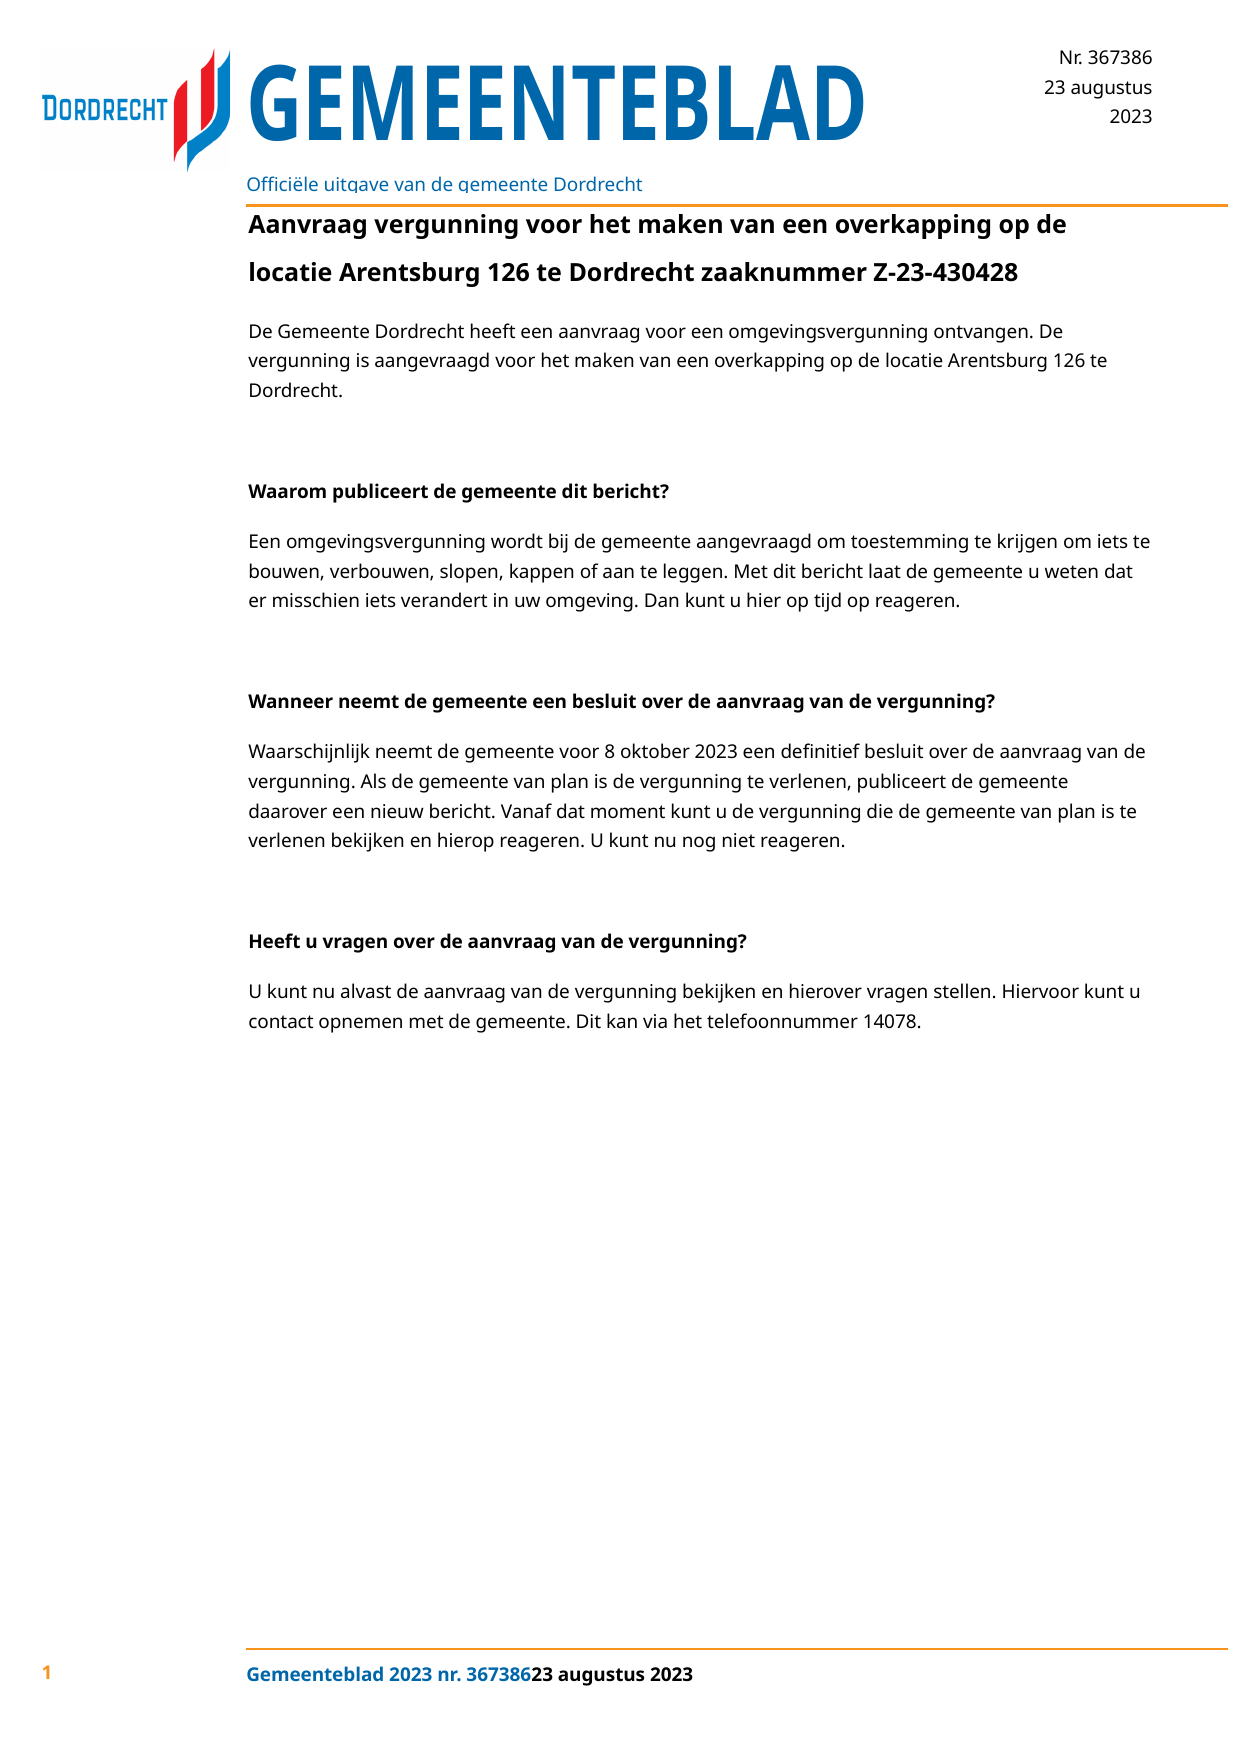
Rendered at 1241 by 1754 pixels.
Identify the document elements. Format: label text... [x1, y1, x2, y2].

text De Gemeente Dordrecht heeft een aanvraag voor een omgevingsvergunning ontvangen. De vergunning is aangevraagd voor het maken van een overkapping op de locatie Arentsburg 126 te Dordrecht. [248, 318, 1152, 403]
text Een omgevingsvergunning wordt bij de gemeente aangevraagd om toestemming te krijgen om iets te bouwen, verbouwen, slopen, kappen of aan te leggen. Met dit bericht laat de gemeente u weten dat er misschien iets verandert in uw omgeving. Dan kunt u hier op tijd op reageren. [248, 528, 1152, 613]
text Wanneer neemt de gemeente een besluit over de aanvraag van de vergunning? [248, 688, 1152, 714]
text Waarom publiceert de gemeente dit bericht? [248, 478, 1152, 504]
picture [41, 47, 231, 172]
text U kunt nu alvast de aanvraag van de vergunning bekijken en hierover vragen stellen. Hiervoor kunt u contact opnemen met de gemeente. Dit kan via het telefoonnummer 14078. [248, 979, 1152, 1034]
text Aanvraag vergunning voor het maken van een overkapping op de locatie Arentsburg 126 te Dordrecht zaaknummer Z-23-430428 [248, 207, 1152, 288]
text Waarschijnlijk neemt de gemeente voor 8 oktober 2023 een definitief besluit over de aanvraag van de vergunning. Als de gemeente van plan is de vergunning te verlenen, publiceert de gemeente daarover een nieuw bericht. Vanaf dat moment kunt u de vergunning die de gemeente van plan is te verlenen bekijken en hierop reageren. U kunt nu nog niet reageren. [248, 739, 1152, 853]
text Heeft u vragen over de aanvraag van de vergunning? [248, 928, 1152, 954]
